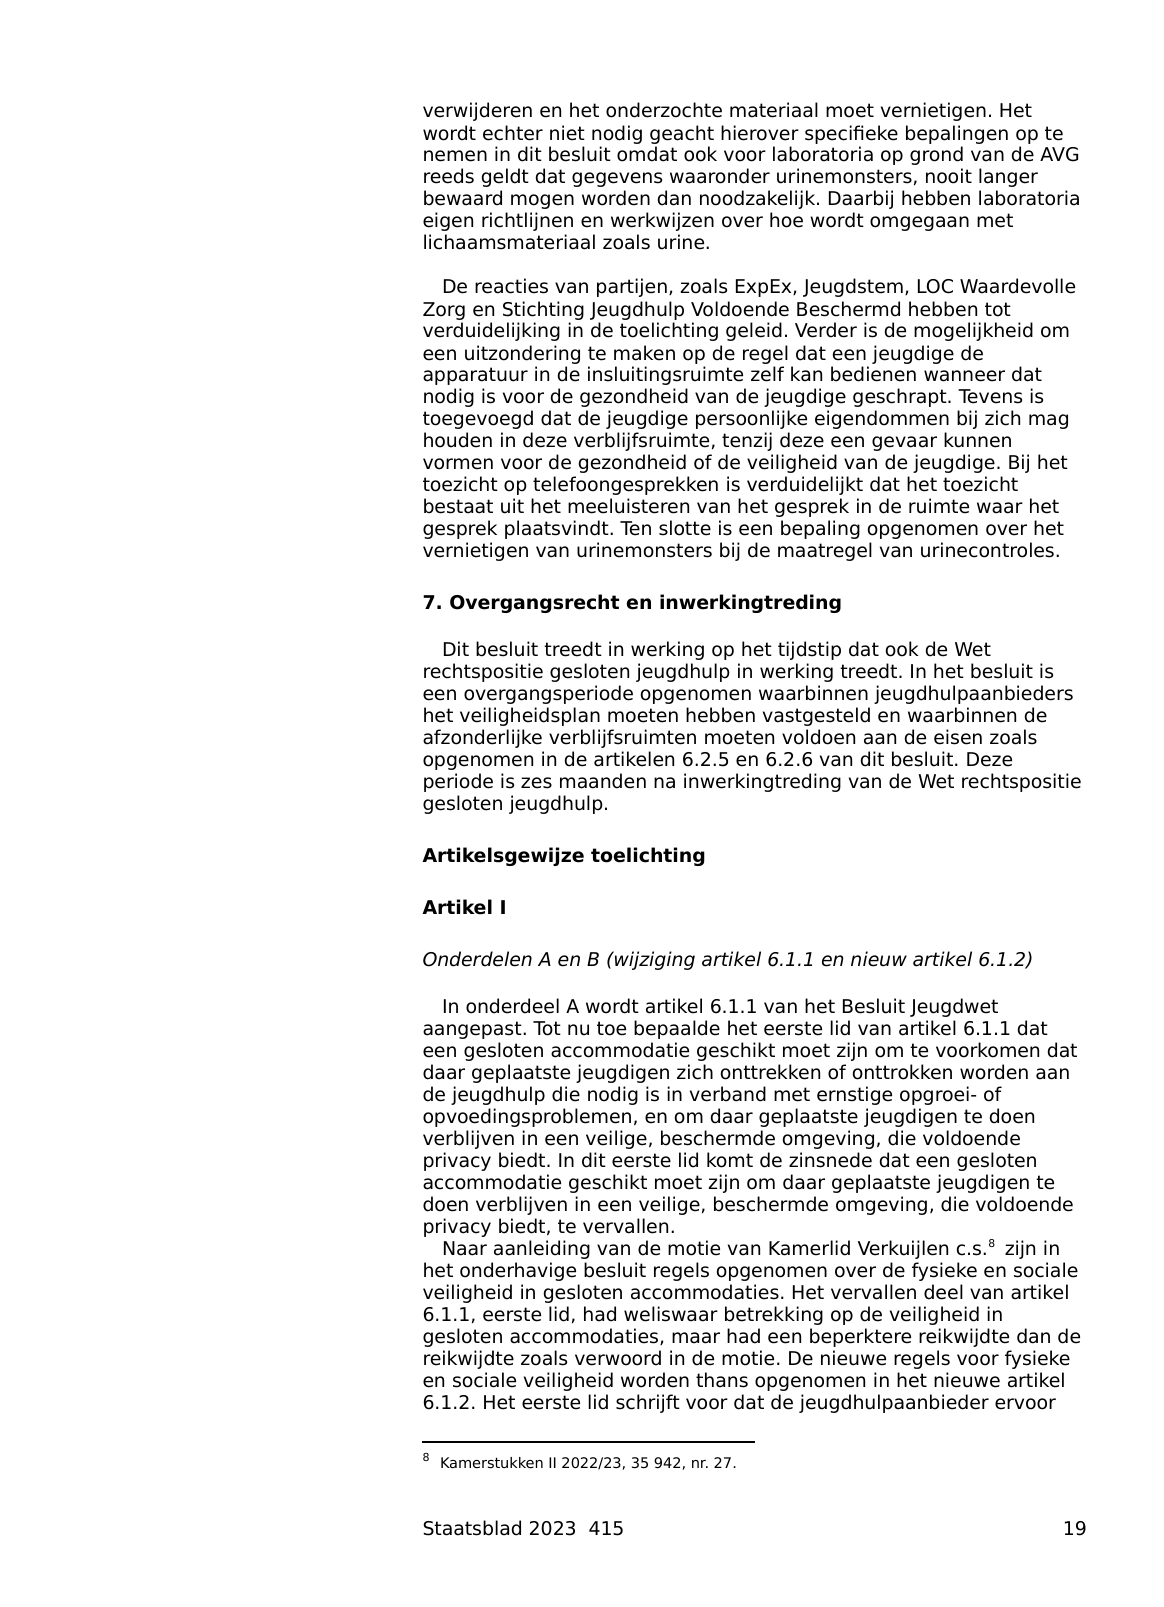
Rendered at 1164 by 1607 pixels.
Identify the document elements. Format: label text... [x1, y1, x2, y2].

subtitle 7. Overgangsrecht en inwerkingtreding [422, 592, 1087, 614]
subtitle Artikel I [422, 897, 1087, 919]
text In onderdeel A wordt artikel 6.1.1 van het Besluit Jeugdwet aangepast. Tot nu toe bepaalde het eerste lid van artikel 6.1.1 dat een gesloten accommodatie geschikt moet zijn om te voorkomen dat daar geplaatste jeugdigen zich onttrekken of onttrokken worden aan de jeugdhulp die nodig is in verband met ernstige opgroei- of opvoedingsproblemen, en om daar geplaatste jeugdigen te doen verblijven in een veilige, beschermde omgeving, die voldoende privacy biedt. In dit eerste lid komt de zinsnede dat een gesloten accommodatie geschikt moet zijn om daar geplaatste jeugdigen te doen verblijven in een veilige, beschermde omgeving, die voldoende privacy biedt, te vervallen. [422, 996, 1087, 1238]
subtitle Artikelsgewijze toelichting [422, 845, 1087, 867]
text verwijderen en het onderzochte materiaal moet vernietigen. Het wordt echter niet nodig geacht hierover specifieke bepalingen op te nemen in dit besluit omdat ook voor laboratoria op grond van de AVG reeds geldt dat gegevens waaronder urinemonsters, nooit langer bewaard mogen worden dan noodzakelijk. Daarbij hebben laboratoria eigen richtlijnen en werkwijzen over hoe wordt omgegaan met lichaamsmateriaal zoals urine. [422, 100, 1087, 254]
text Naar aanleiding van de motie van Kamerlid Verkuijlen c.s. zijn in het onderhavige besluit regels opgenomen over de fysieke en sociale veiligheid in gesloten accommodaties. Het vervallen deel van artikel 6.1.1, eerste lid, had weliswaar betrekking op de veiligheid in gesloten accommodaties, maar had een beperktere reikwijdte dan de reikwijdte zoals verwoord in de motie. De nieuwe regels voor fysieke en sociale veiligheid worden thans opgenomen in het nieuwe artikel 6.1.2. Het eerste lid schrijft voor dat de jeugdhulpaanbieder ervoor [422, 1238, 1087, 1413]
subtitle Onderdelen A en B (wijziging artikel 6.1.1 en nieuw artikel 6.1.2) [422, 949, 1087, 971]
text De reacties van partijen, zoals ExpEx, Jeugdstem, LOC Waardevolle Zorg en Stichting Jeugdhulp Voldoende Beschermd hebben tot verduidelijking in de toelichting geleid. Verder is de mogelijkheid om een uitzondering te maken op de regel dat een jeugdige de apparatuur in de insluitingsruimte zelf kan bedienen wanneer dat nodig is voor de gezondheid van de jeugdige geschrapt. Tevens is toegevoegd dat de jeugdige persoonlijke eigendommen bij zich mag houden in deze verblijfsruimte, tenzij deze een gevaar kunnen vormen voor de gezondheid of de veiligheid van de jeugdige. Bij het toezicht op telefoongesprekken is verduidelijkt dat het toezicht bestaat uit het meeluisteren van het gesprek in de ruimte waar het gesprek plaatsvindt. Ten slotte is een bepaling opgenomen over het vernietigen van urinemonsters bij de maatregel van urinecontroles. [422, 276, 1087, 562]
text Dit besluit treedt in werking op het tijdstip dat ook de Wet rechtspositie gesloten jeugdhulp in werking treedt. In het besluit is een overgangsperiode opgenomen waarbinnen jeugdhulpaanbieders het veiligheidsplan moeten hebben vastgesteld en waarbinnen de afzonderlijke verblijfsruimten moeten voldoen aan de eisen zoals opgenomen in de artikelen 6.2.5 en 6.2.6 van dit besluit. Deze periode is zes maanden na inwerkingtreding van de Wet rechtspositie gesloten jeugdhulp. [422, 639, 1087, 815]
text Kamerstukken II 2022/23, 35 942, nr. 27. [422, 1451, 1087, 1473]
